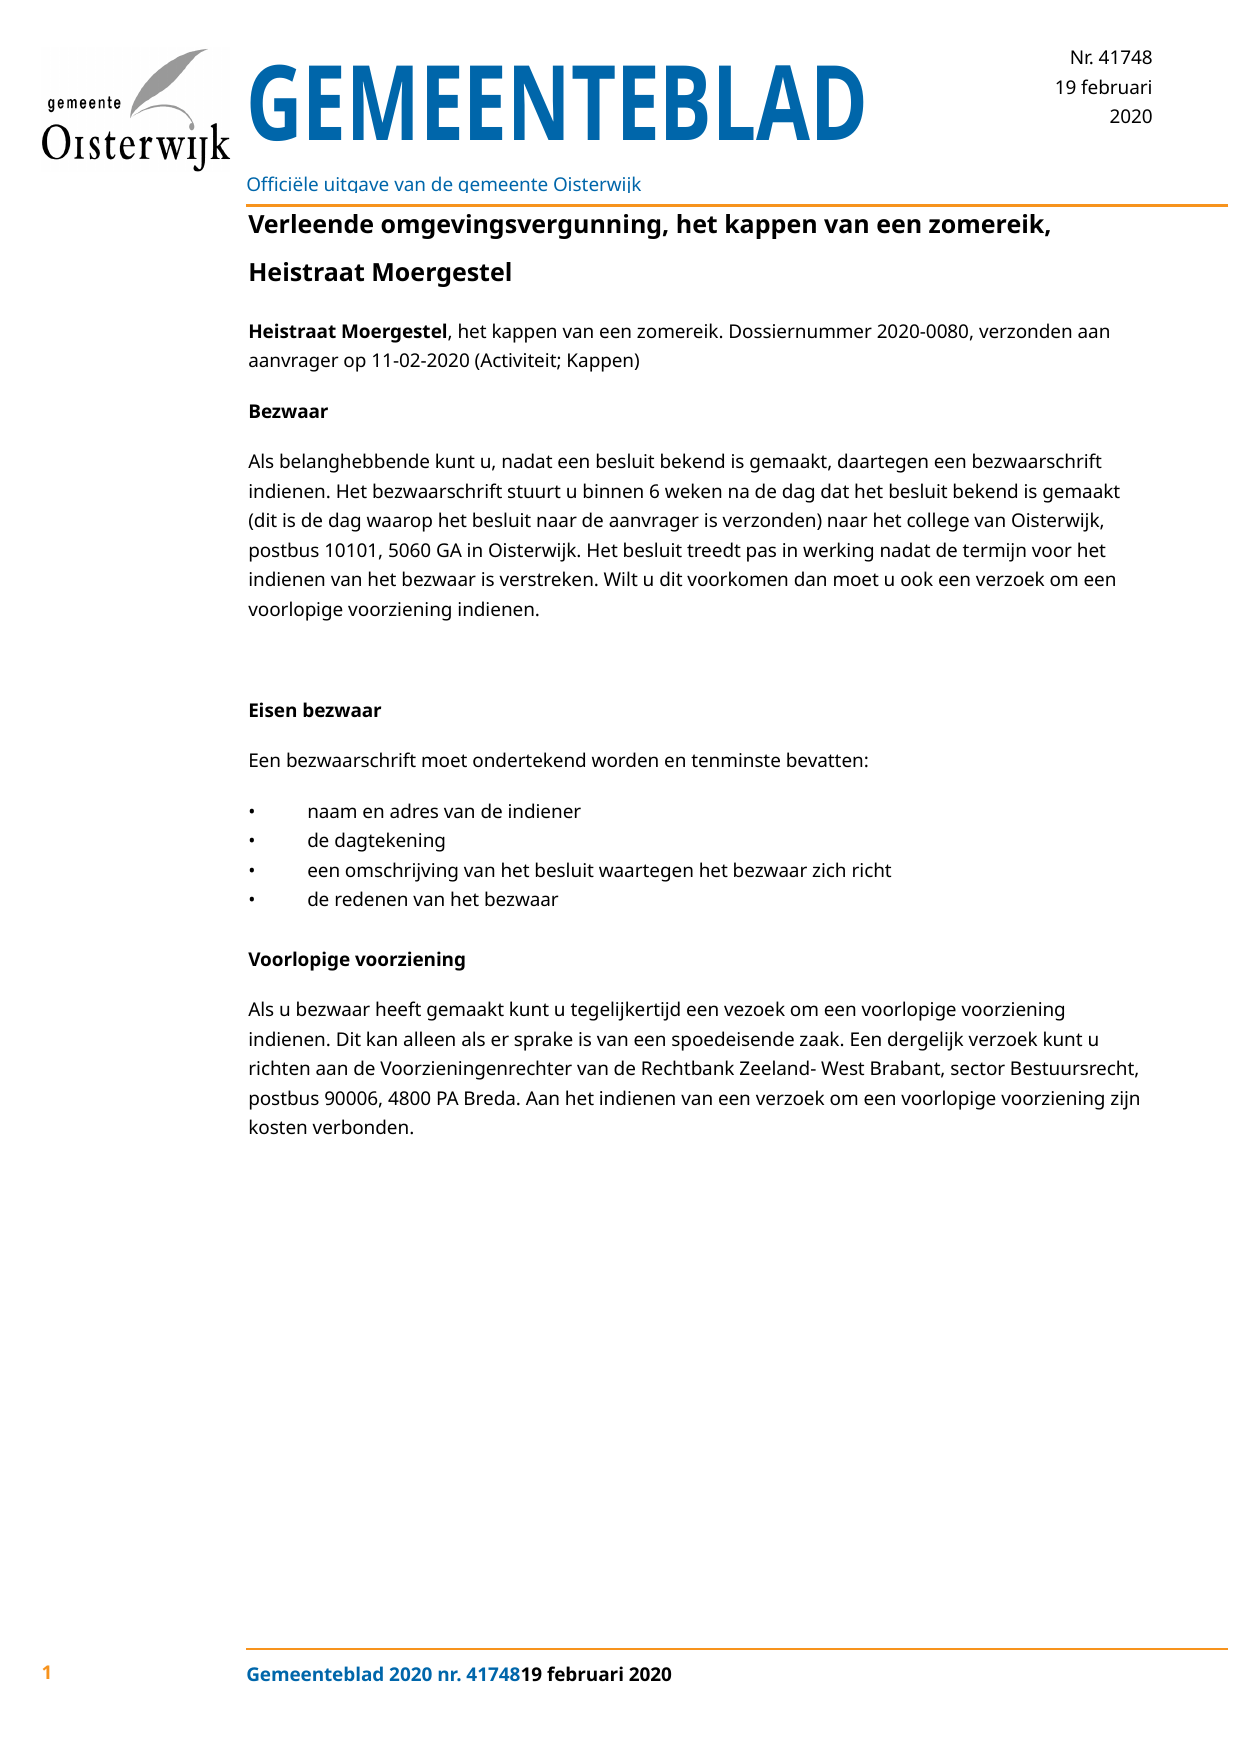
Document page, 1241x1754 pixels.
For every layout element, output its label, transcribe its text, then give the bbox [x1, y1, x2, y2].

picture [41, 47, 231, 172]
text Als belanghebbende kunt u, nadat een besluit bekend is gemaakt, daartegen een bezwaarschrift indienen. Het bezwaarschrift stuurt u binnen 6 weken na de dag dat het besluit bekend is gemaakt (dit is de dag waarop het besluit naar de aanvrager is verzonden) naar het college van Oisterwijk, postbus 10101, 5060 GA in Oisterwijk. Het besluit treedt pas in werking nadat de termijn voor het indienen van het bezwaar is verstreken. Wilt u dit voorkomen dan moet u ook een verzoek om een voorlopige voorziening indienen. [248, 448, 1152, 622]
text Voorlopige voorziening [248, 946, 1152, 972]
text Een bezwaarschrift moet ondertekend worden en tenminste bevatten: [248, 747, 1152, 773]
list een omschrijving van het besluit waartegen het bezwaar zich richt [248, 857, 1152, 883]
text Eisen bezwaar [248, 697, 1152, 723]
text Bezwaar [248, 398, 1152, 424]
list de dagtekening [248, 827, 1152, 853]
text Verleende omgevingsvergunning, het kappen van een zomereik, Heistraat Moergestel [248, 207, 1152, 288]
text Heistraat Moergestel, het kappen van een zomereik. Dossiernummer 2020-0080, verzonden aan aanvrager op 11-02-2020 (Activiteit; Kappen) [248, 318, 1152, 373]
list de redenen van het bezwaar [248, 887, 1152, 912]
text Als u bezwaar heeft gemaakt kunt u tegelijkertijd een vezoek om een voorlopige voorziening indienen. Dit kan alleen als er sprake is van een spoedeisende zaak. Een dergelijk verzoek kunt u richten aan de Voorzieningenrechter van de Rechtbank Zeeland- West Brabant, sector Bestuursrecht, postbus 90006, 4800 PA Breda. Aan het indienen van een verzoek om een voorlopige voorziening zijn kosten verbonden. [248, 996, 1152, 1140]
list naam en adres van de indiener [248, 798, 1152, 824]
